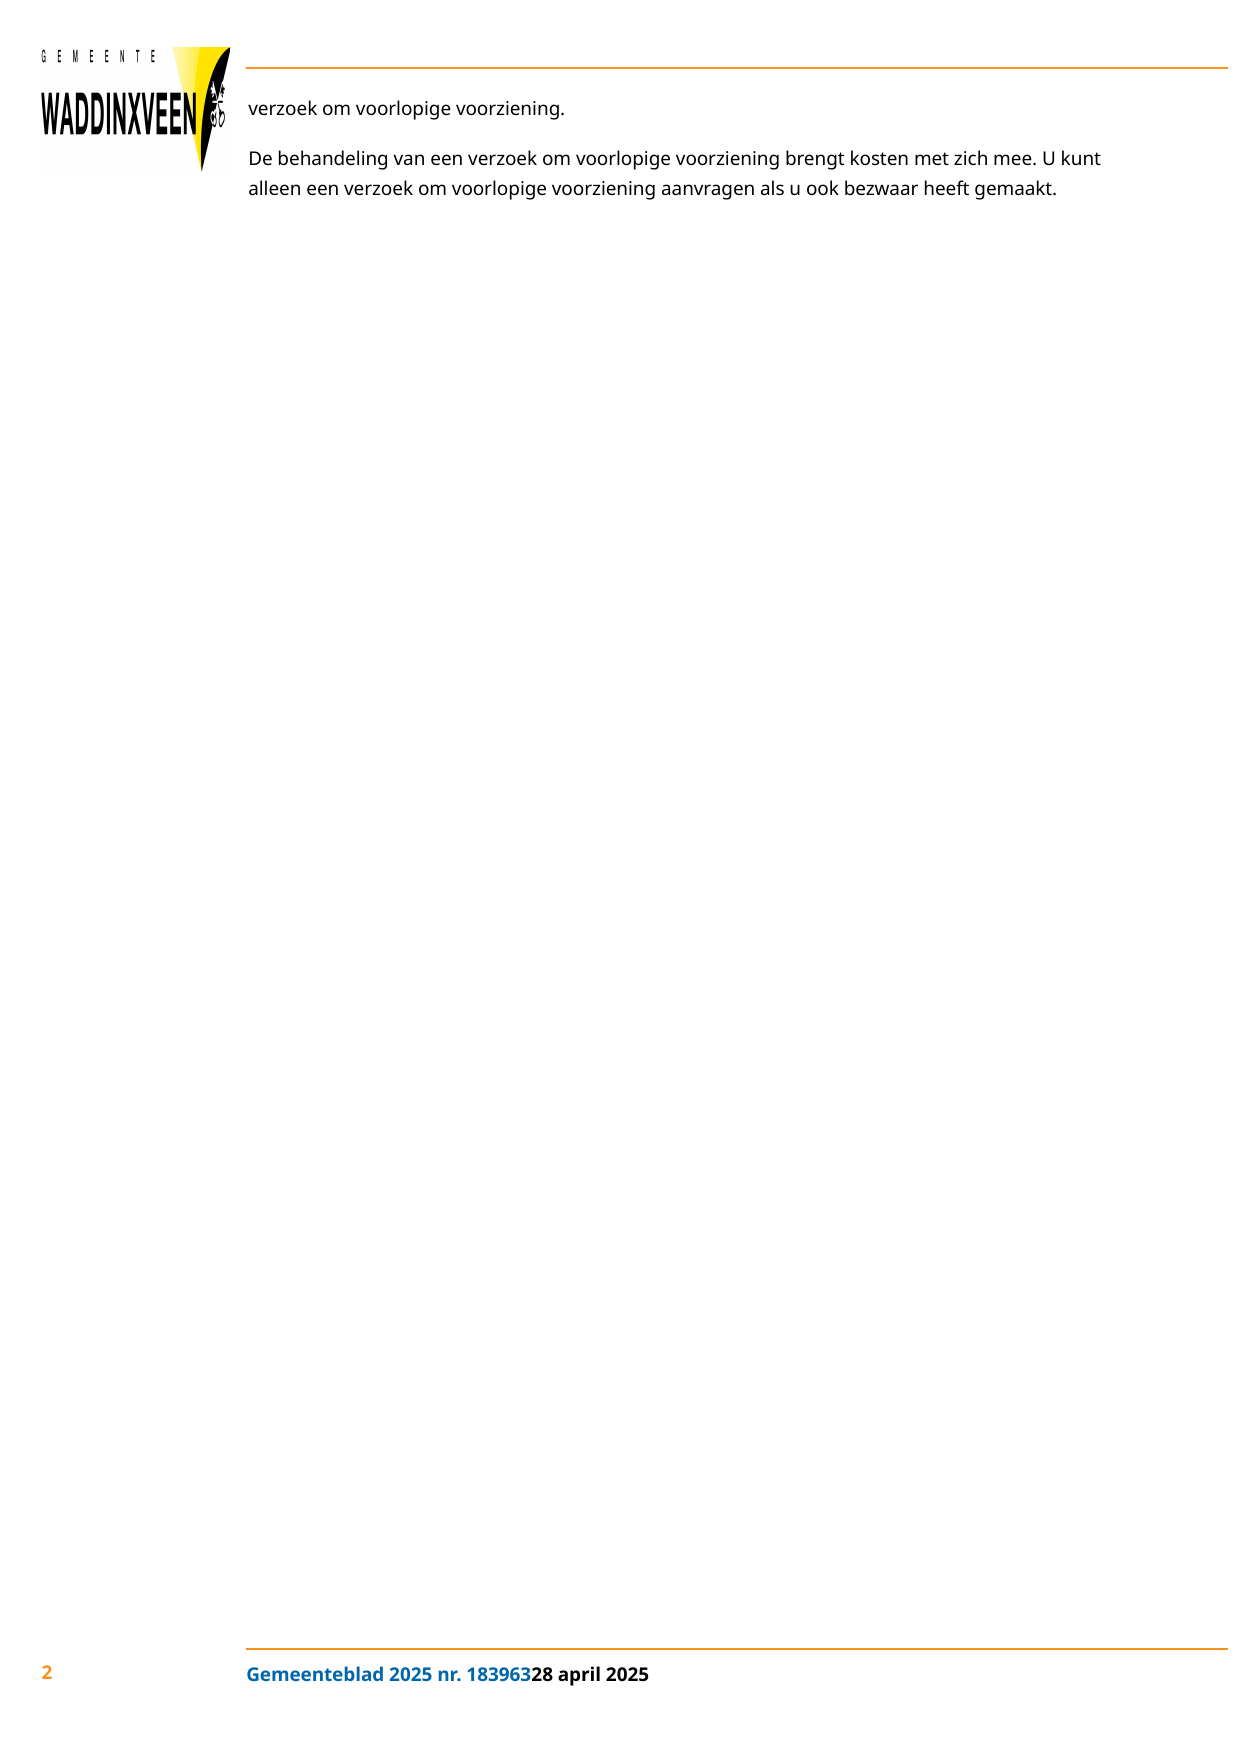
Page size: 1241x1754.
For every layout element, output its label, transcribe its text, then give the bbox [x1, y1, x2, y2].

picture [41, 47, 231, 172]
text De behandeling van een verzoek om voorlopige voorziening brengt kosten met zich mee. U kunt alleen een verzoek om voorlopige voorziening aanvragen als u ook bezwaar heeft gemaakt. [248, 145, 1152, 201]
text verzoek om voorlopige voorziening. [248, 95, 1152, 121]
